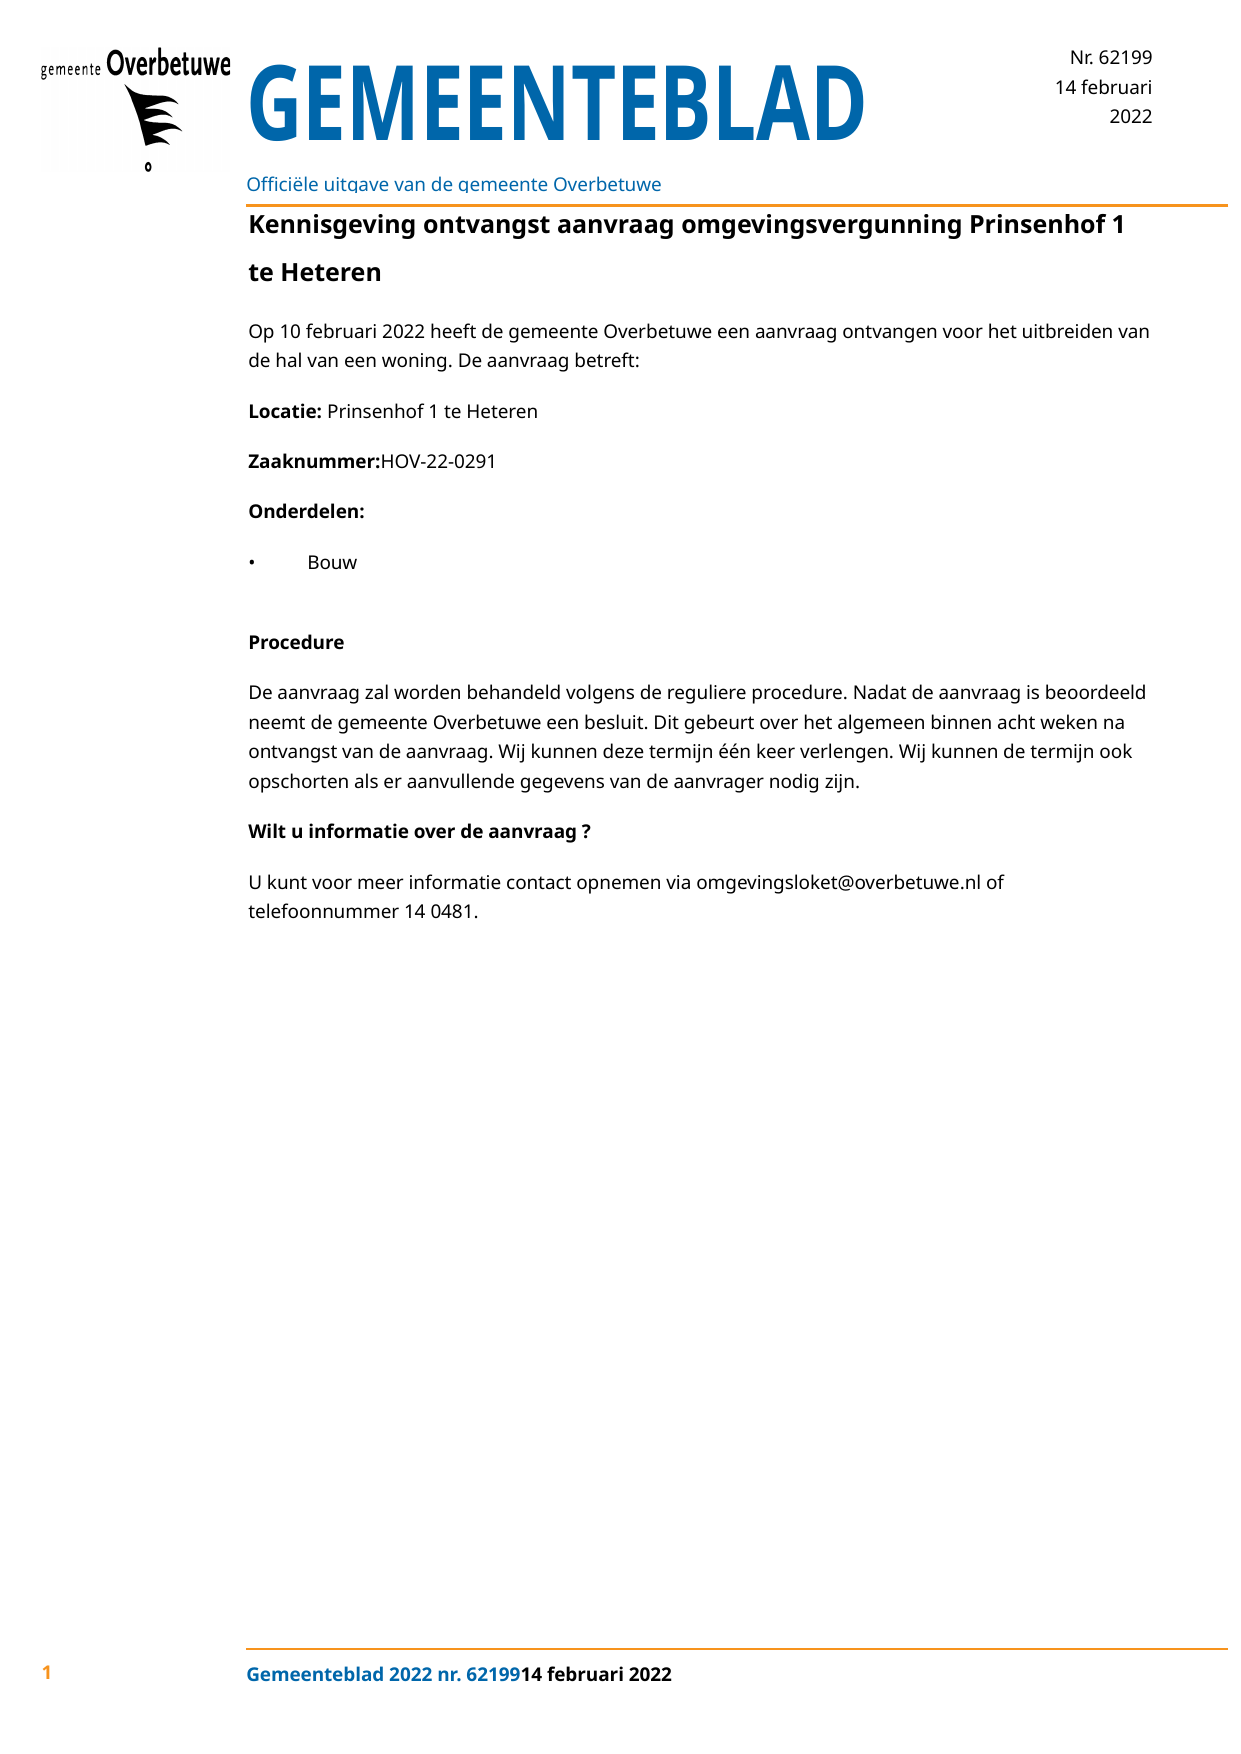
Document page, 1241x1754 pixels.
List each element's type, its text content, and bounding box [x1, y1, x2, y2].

text Kennisgeving ontvangst aanvraag omgevingsvergunning Prinsenhof 1 te Heteren [248, 207, 1152, 288]
text Op 10 februari 2022 heeft de gemeente Overbetuwe een aanvraag ontvangen voor het uitbreiden van de hal van een woning. De aanvraag betreft: [248, 318, 1152, 373]
list Bouw [248, 549, 1152, 575]
text U kunt voor meer informatie contact opnemen via omgevingsloket@overbetuwe.nl of telefoonnummer 14 0481. [248, 869, 1152, 924]
text Onderdelen: [248, 499, 1152, 524]
picture [41, 47, 231, 172]
text Locatie: Prinsenhof 1 te Heteren [248, 398, 1152, 424]
text De aanvraag zal worden behandeld volgens de reguliere procedure. Nadat de aanvraag is beoordeeld neemt de gemeente Overbetuwe een besluit. Dit gebeurt over het algemeen binnen acht weken na ontvangst van de aanvraag. Wij kunnen deze termijn één keer verlengen. Wij kunnen de termijn ook opschorten als er aanvullende gegevens van de aanvrager nodig zijn. [248, 679, 1152, 794]
text Procedure [248, 629, 1152, 655]
text Wilt u informatie over de aanvraag ? [248, 819, 1152, 844]
text Zaaknummer:HOV-22-0291 [248, 448, 1152, 474]
